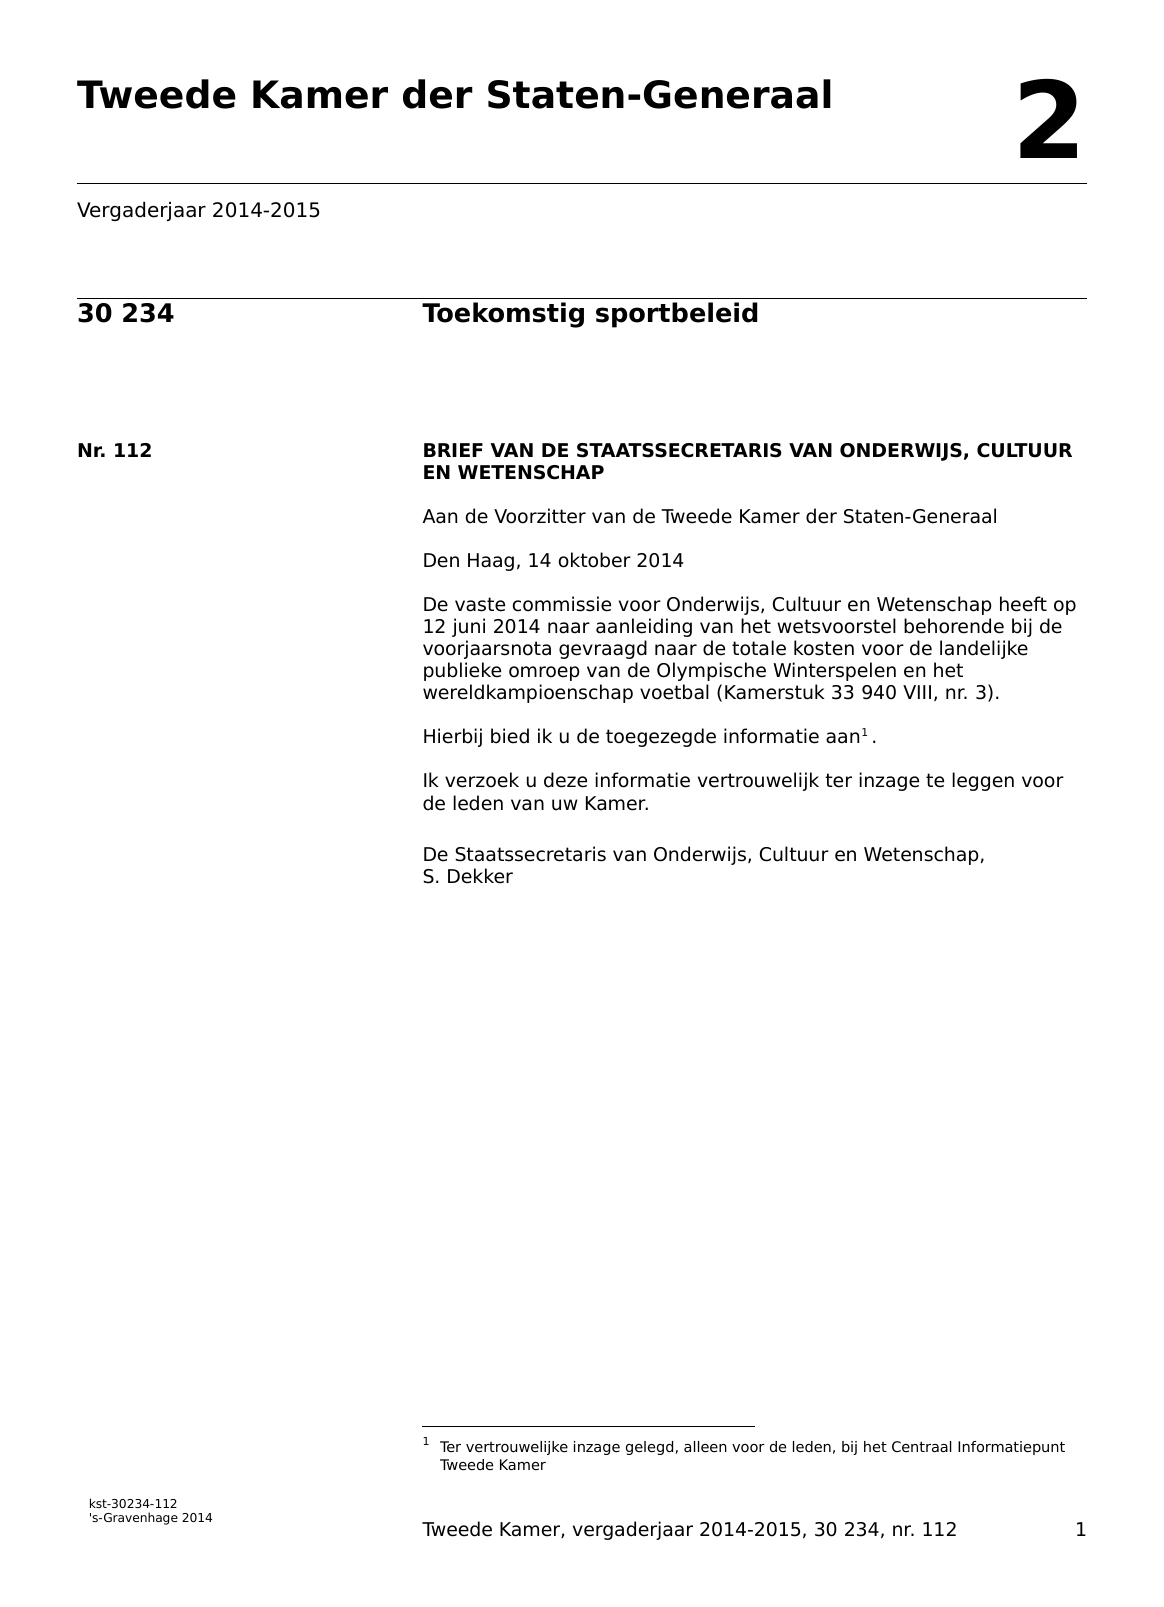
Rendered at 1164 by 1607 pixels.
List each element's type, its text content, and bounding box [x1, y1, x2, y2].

text kst-30234-112 [88, 1497, 323, 1511]
text Ik verzoek u deze informatie vertrouwelijk ter inzage te leggen voor de leden van uw Kamer. [422, 770, 1087, 814]
text De Staatssecretaris van Onderwijs, Cultuur en Wetenschap, S. Dekker [422, 844, 1087, 888]
table_cell Vergaderjaar 2014-2015 [77, 184, 1087, 298]
table_header 2 [886, 59, 1087, 183]
text Hierbij bied ik u de toegezegde informatie aan. [422, 726, 1087, 748]
subtitle Nr. 112 BRIEF VAN DE STAATSSECRETARIS VAN ONDERWIJS, CULTUUR EN WETENSCHAP [77, 440, 1087, 484]
text De vaste commissie voor Onderwijs, Cultuur en Wetenschap heeft op 12 juni 2014 naar aanleiding van het wetsvoorstel behorende bij de voorjaarsnota gevraagd naar de totale kosten voor de landelijke publieke omroep van de Olympische Winterspelen en het wereldkampioenschap voetbal (Kamerstuk 33 940 VIII, nr. 3). [422, 594, 1087, 704]
text Aan de Voorzitter van de Tweede Kamer der Staten-Generaal [422, 506, 1087, 528]
text Den Haag, 14 oktober 2014 [422, 550, 1087, 572]
text 's-Gravenhage 2014 [88, 1511, 323, 1525]
table_header Tweede Kamer der Staten-Generaal [77, 59, 886, 183]
subtitle 30 234 Toekomstig sportbeleid [77, 299, 1087, 329]
text Ter vertrouwelijke inzage gelegd, alleen voor de leden, bij het Centraal Informatiepunt Tweede Kamer [422, 1435, 1087, 1474]
